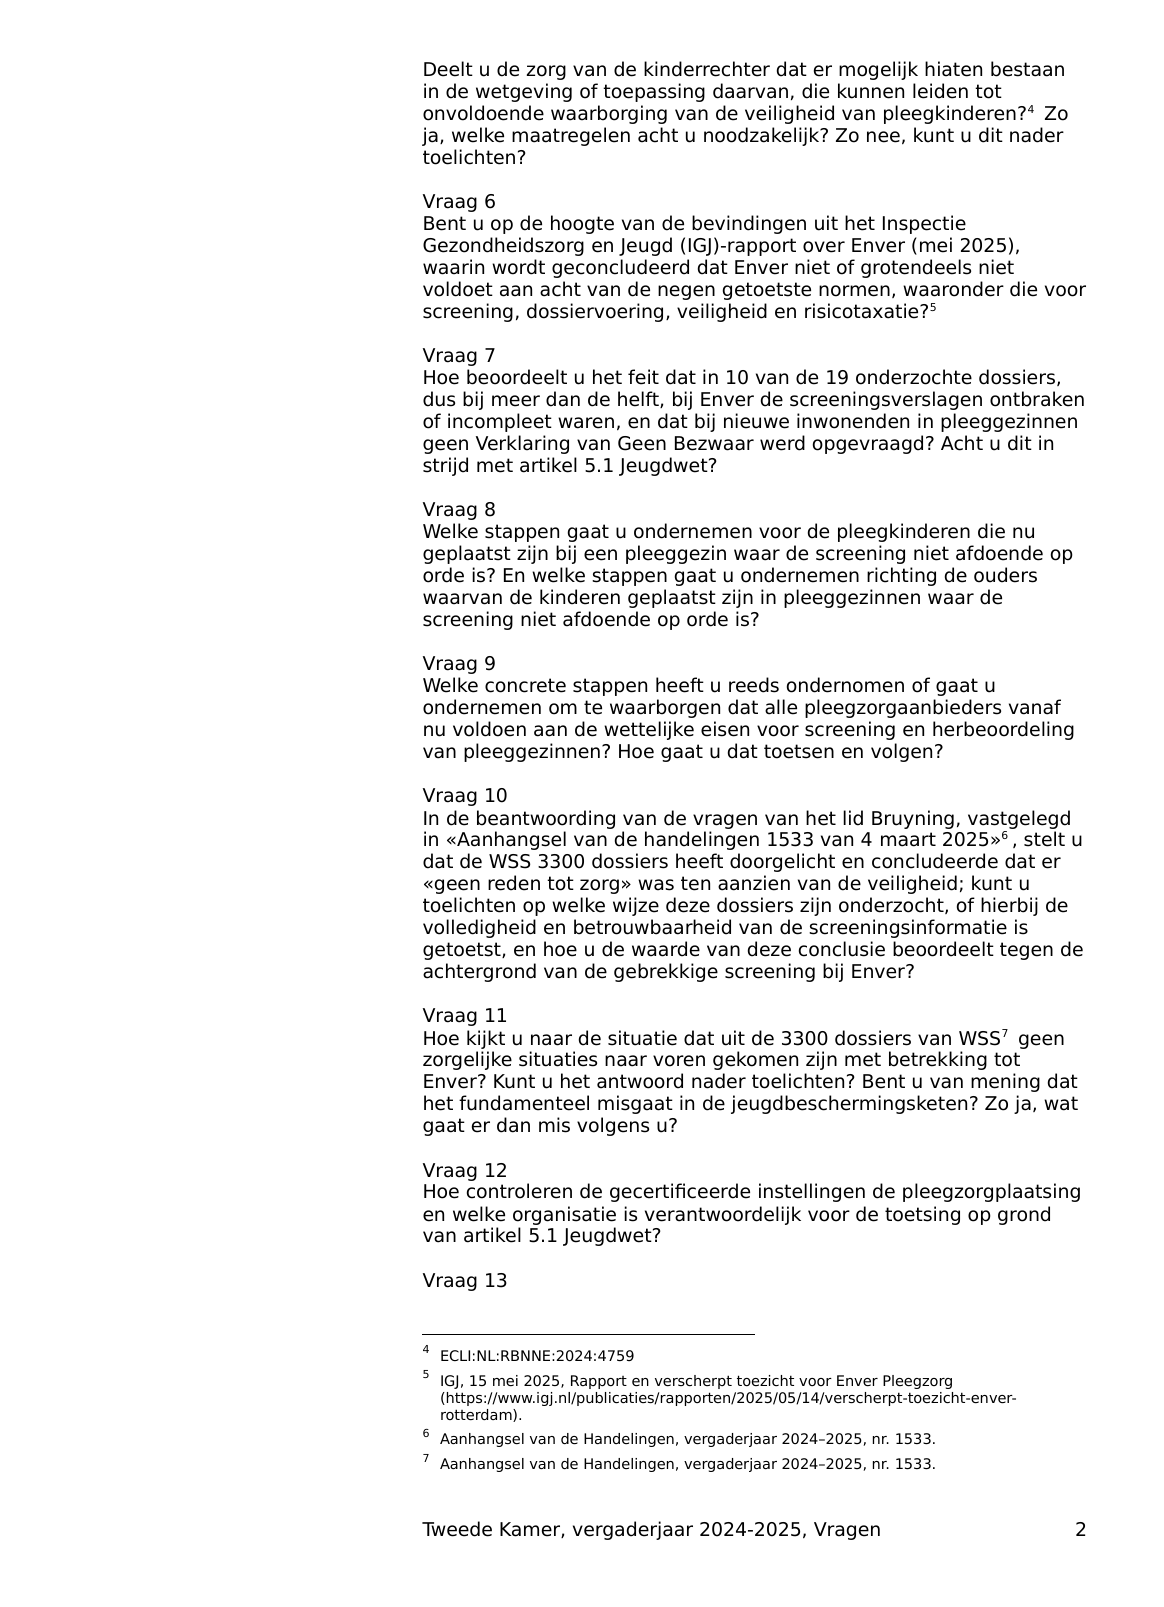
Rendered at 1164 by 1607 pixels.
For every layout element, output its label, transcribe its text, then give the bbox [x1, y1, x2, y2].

text Bent u op de hoogte van de bevindingen uit het Inspectie Gezondheidszorg en Jeugd (IGJ)-rapport over Enver (mei 2025), waarin wordt geconcludeerd dat Enver niet of grotendeels niet voldoet aan acht van de negen getoetste normen, waaronder die voor screening, dossiervoering, veiligheid en risicotaxatie? [422, 213, 1087, 323]
text Vraag 9 [422, 653, 1087, 675]
text ECLI:NL:RBNNE:2024:4759 [422, 1343, 1087, 1366]
text Welke concrete stappen heeft u reeds ondernomen of gaat u ondernemen om te waarborgen dat alle pleegzorgaanbieders vanaf nu voldoen aan de wettelijke eisen voor screening en herbeoordeling van pleeggezinnen? Hoe gaat u dat toetsen en volgen? [422, 675, 1087, 763]
text Welke stappen gaat u ondernemen voor de pleegkinderen die nu geplaatst zijn bij een pleeggezin waar de screening niet afdoende op orde is? En welke stappen gaat u ondernemen richting de ouders waarvan de kinderen geplaatst zijn in pleeggezinnen waar de screening niet afdoende op orde is? [422, 521, 1087, 631]
text Aanhangsel van de Handelingen, vergaderjaar 2024–2025, nr. 1533. [422, 1452, 1087, 1474]
text Deelt u de zorg van de kinderrechter dat er mogelijk hiaten bestaan in de wetgeving of toepassing daarvan, die kunnen leiden tot onvoldoende waarborging van de veiligheid van pleegkinderen? Zo ja, welke maatregelen acht u noodzakelijk? Zo nee, kunt u dit nader toelichten? [422, 59, 1087, 169]
text Vraag 6 [422, 191, 1087, 213]
text Vraag 7 [422, 345, 1087, 367]
text Vraag 8 [422, 499, 1087, 521]
text Hoe kijkt u naar de situatie dat uit de 3300 dossiers van WSS geen zorgelijke situaties naar voren gekomen zijn met betrekking tot Enver? Kunt u het antwoord nader toelichten? Bent u van mening dat het fundamenteel misgaat in de jeugdbeschermingsketen? Zo ja, wat gaat er dan mis volgens u? [422, 1027, 1087, 1137]
text Aanhangsel van de Handelingen, vergaderjaar 2024–2025, nr. 1533. [422, 1427, 1087, 1449]
text Hoe beoordeelt u het feit dat in 10 van de 19 onderzochte dossiers, dus bij meer dan de helft, bij Enver de screeningsverslagen ontbraken of incompleet waren, en dat bij nieuwe inwonenden in pleeggezinnen geen Verklaring van Geen Bezwaar werd opgevraagd? Acht u dit in strijd met artikel 5.1 Jeugdwet? [422, 367, 1087, 477]
text IGJ, 15 mei 2025, Rapport en verscherpt toezicht voor Enver Pleegzorg (https://www.igj.nl/publicaties/rapporten/2025/05/14/verscherpt-toezicht-enver-rotterdam). [422, 1368, 1087, 1424]
text In de beantwoording van de vragen van het lid Bruyning, vastgelegd in «Aanhangsel van de handelingen 1533 van 4 maart 2025», stelt u dat de WSS 3300 dossiers heeft doorgelicht en concludeerde dat er «geen reden tot zorg» was ten aanzien van de veiligheid; kunt u toelichten op welke wijze deze dossiers zijn onderzocht, of hierbij de volledigheid en betrouwbaarheid van de screeningsinformatie is getoetst, en hoe u de waarde van deze conclusie beoordeelt tegen de achtergrond van de gebrekkige screening bij Enver? [422, 807, 1087, 983]
text Vraag 13 [422, 1269, 1087, 1292]
text Hoe controleren de gecertificeerde instellingen de pleegzorgplaatsing en welke organisatie is verantwoordelijk voor de toetsing op grond van artikel 5.1 Jeugdwet? [422, 1181, 1087, 1247]
text Vraag 12 [422, 1159, 1087, 1181]
text Vraag 11 [422, 1005, 1087, 1027]
text Vraag 10 [422, 785, 1087, 807]
